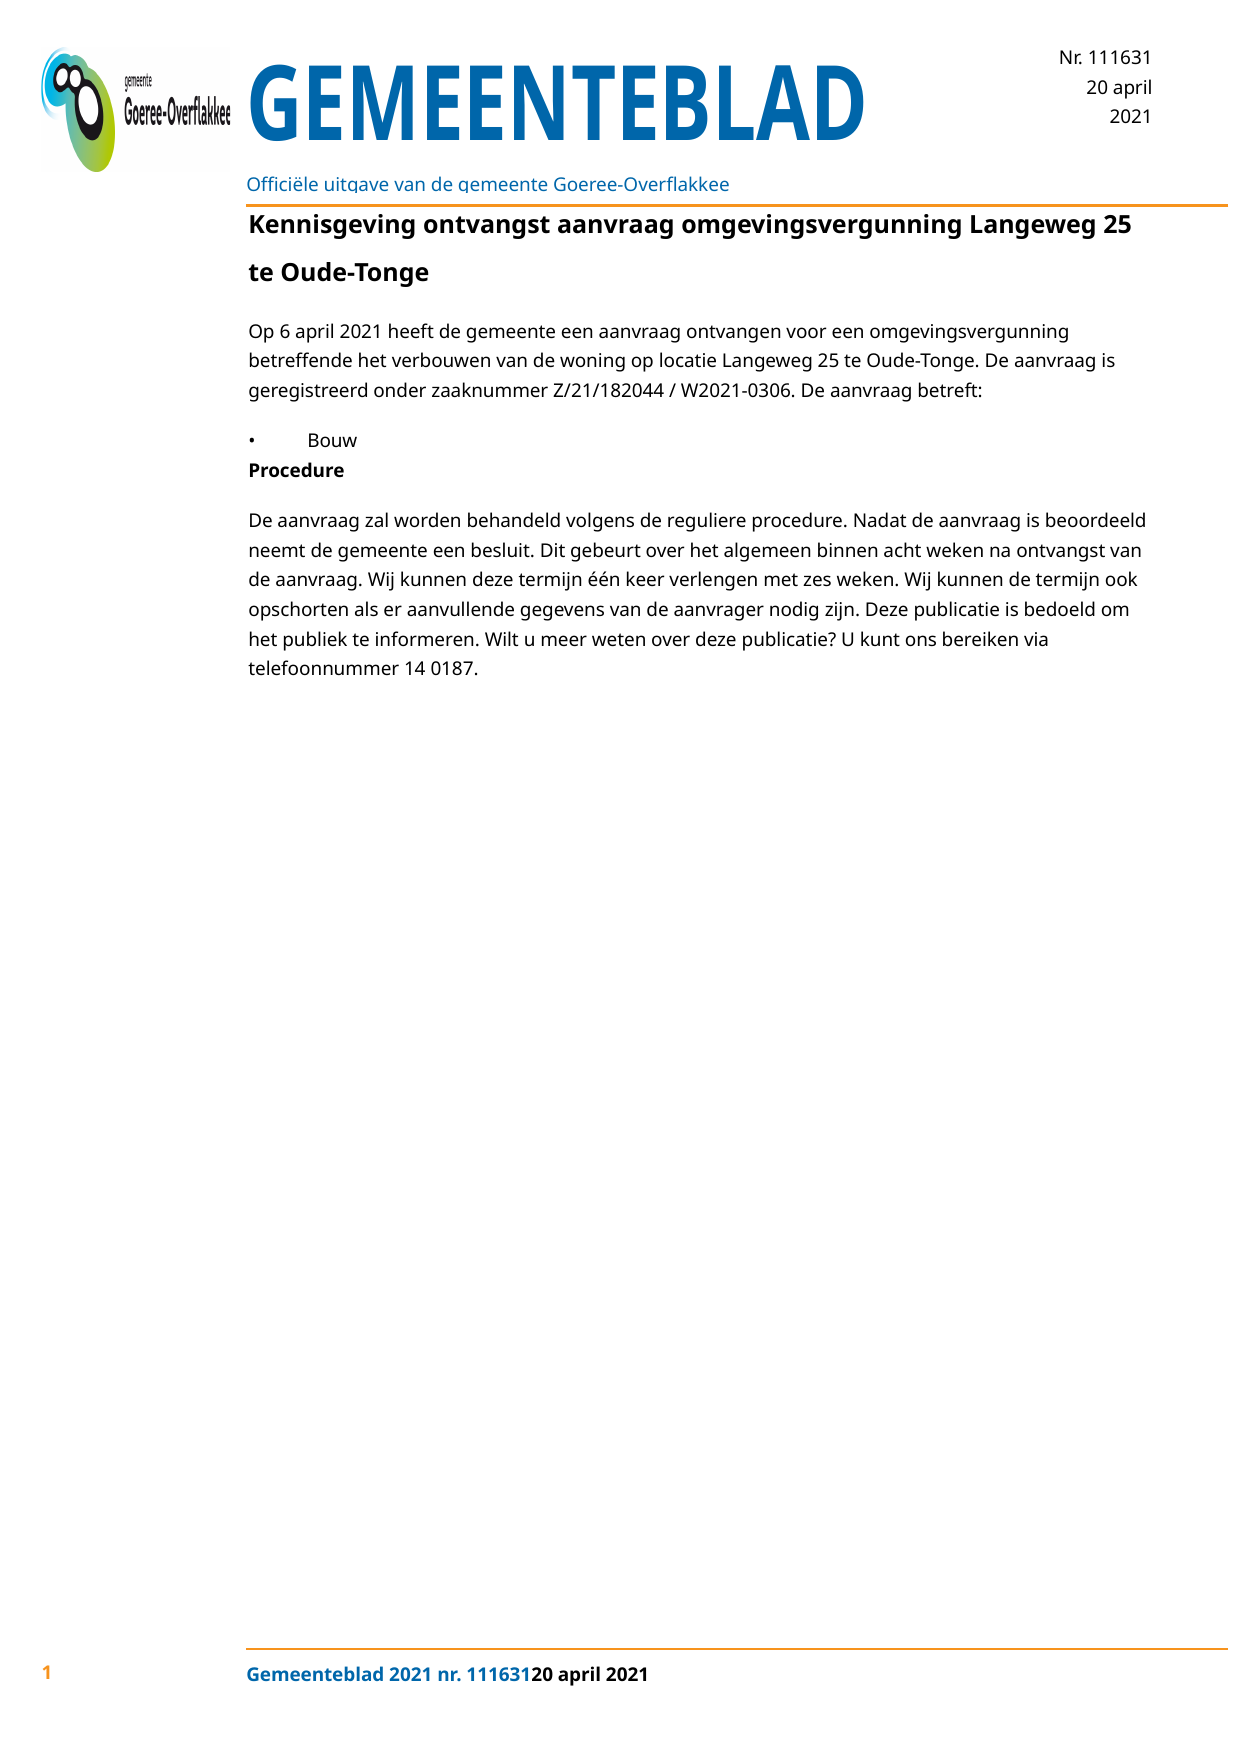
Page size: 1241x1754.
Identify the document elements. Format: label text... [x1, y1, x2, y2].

list Bouw [248, 427, 1152, 453]
picture [41, 47, 231, 172]
text Kennisgeving ontvangst aanvraag omgevingsvergunning Langeweg 25 te Oude-Tonge [248, 207, 1152, 288]
text Procedure [248, 457, 1152, 483]
text De aanvraag zal worden behandeld volgens de reguliere procedure. Nadat de aanvraag is beoordeeld neemt de gemeente een besluit. Dit gebeurt over het algemeen binnen acht weken na ontvangst van de aanvraag. Wij kunnen deze termijn één keer verlengen met zes weken. Wij kunnen de termijn ook opschorten als er aanvullende gegevens van de aanvrager nodig zijn. Deze publicatie is bedoeld om het publiek te informeren. Wilt u meer weten over deze publicatie? U kunt ons bereiken via telefoonnummer 14 0187. [248, 507, 1152, 681]
text Op 6 april 2021 heeft de gemeente een aanvraag ontvangen voor een omgevingsvergunning betreffende het verbouwen van de woning op locatie Langeweg 25 te Oude-Tonge. De aanvraag is geregistreerd onder zaaknummer Z/21/182044 / W2021-0306. De aanvraag betreft: [248, 318, 1152, 403]
